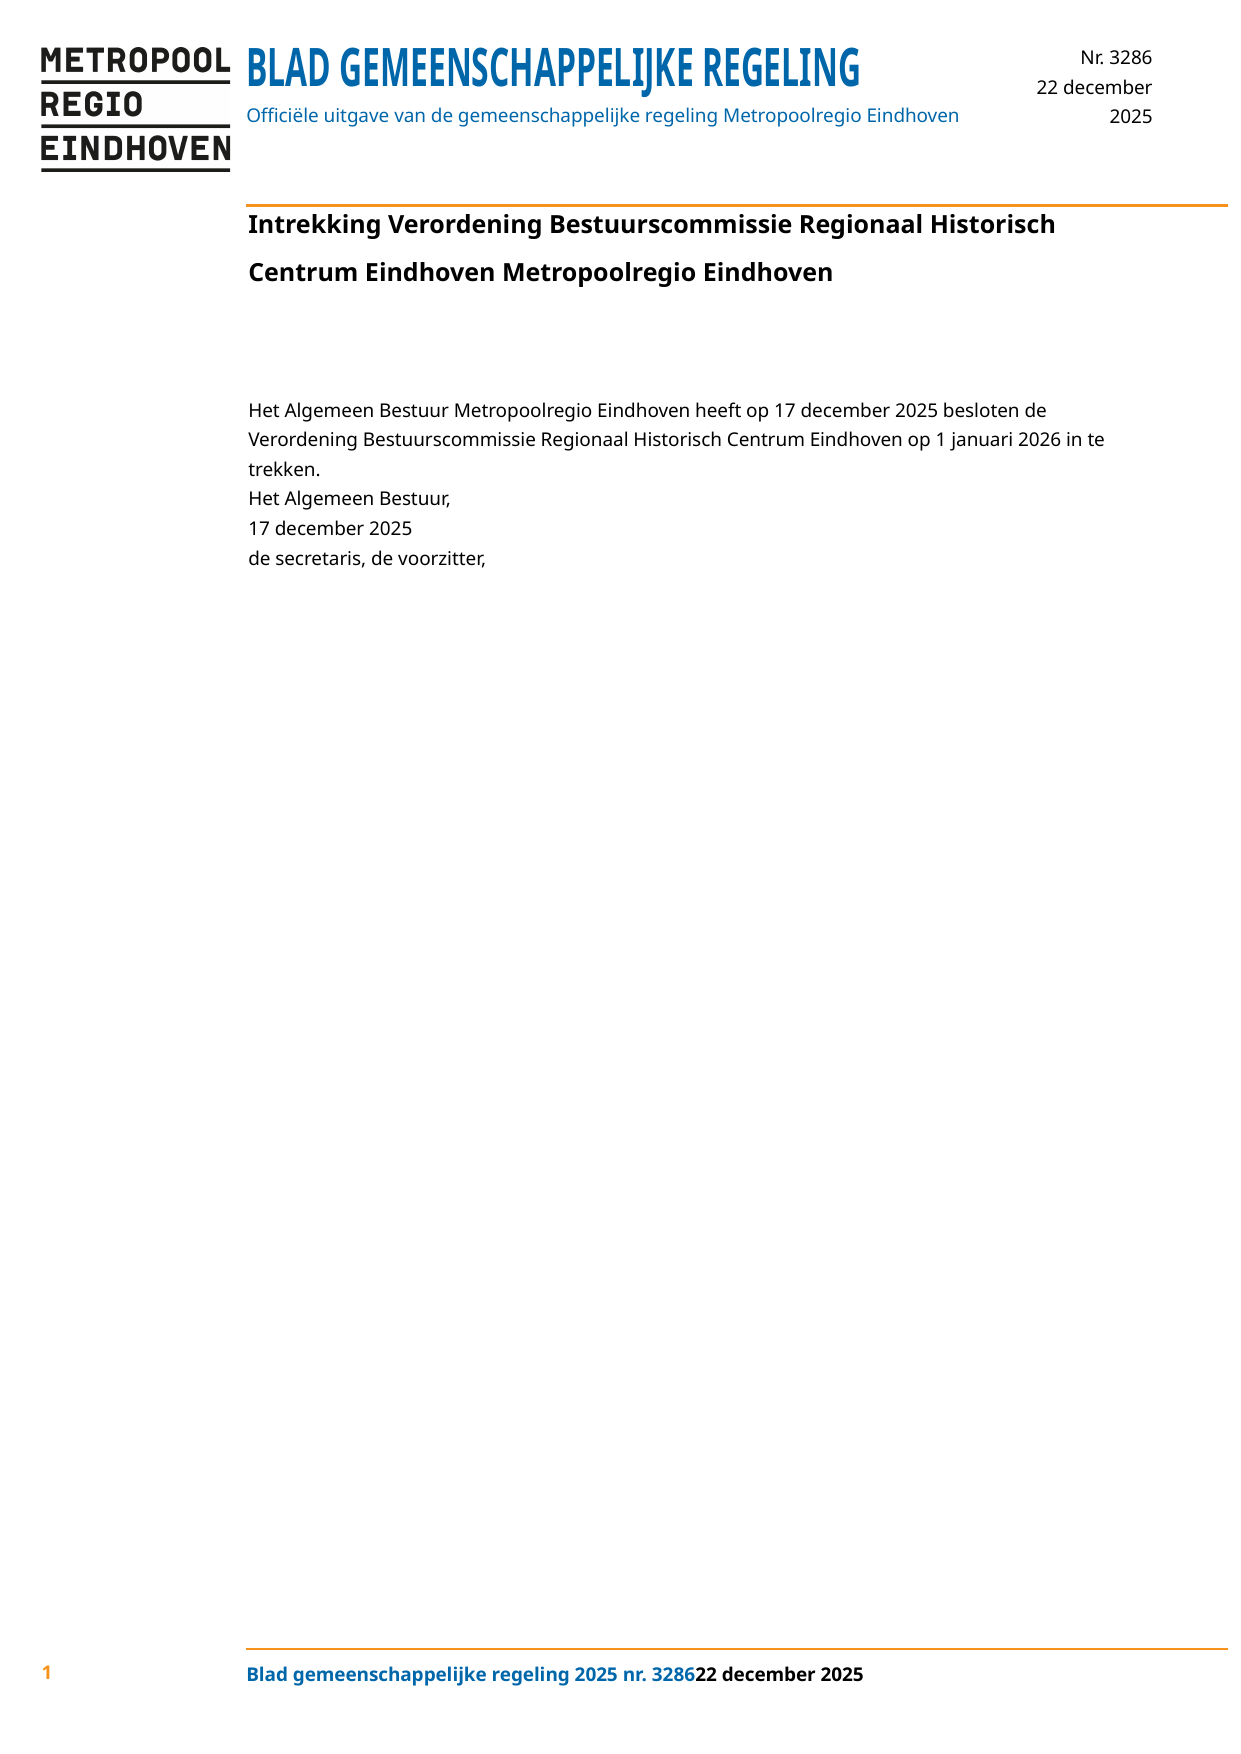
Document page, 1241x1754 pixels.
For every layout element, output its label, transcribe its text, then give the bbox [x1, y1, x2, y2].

text Het Algemeen Bestuur Metropoolregio Eindhoven heeft op 17 december 2025 besloten de Verordening Bestuurscommissie Regionaal Historisch Centrum Eindhoven op 1 januari 2026 in te trekken. [248, 397, 1152, 482]
text de secretaris, de voorzitter, [248, 545, 1152, 570]
text Het Algemeen Bestuur, [248, 486, 1152, 511]
picture [41, 47, 231, 172]
text 17 december 2025 [248, 515, 1152, 541]
text Intrekking Verordening Bestuurscommissie Regionaal Historisch Centrum Eindhoven Metropoolregio Eindhoven [248, 207, 1152, 288]
